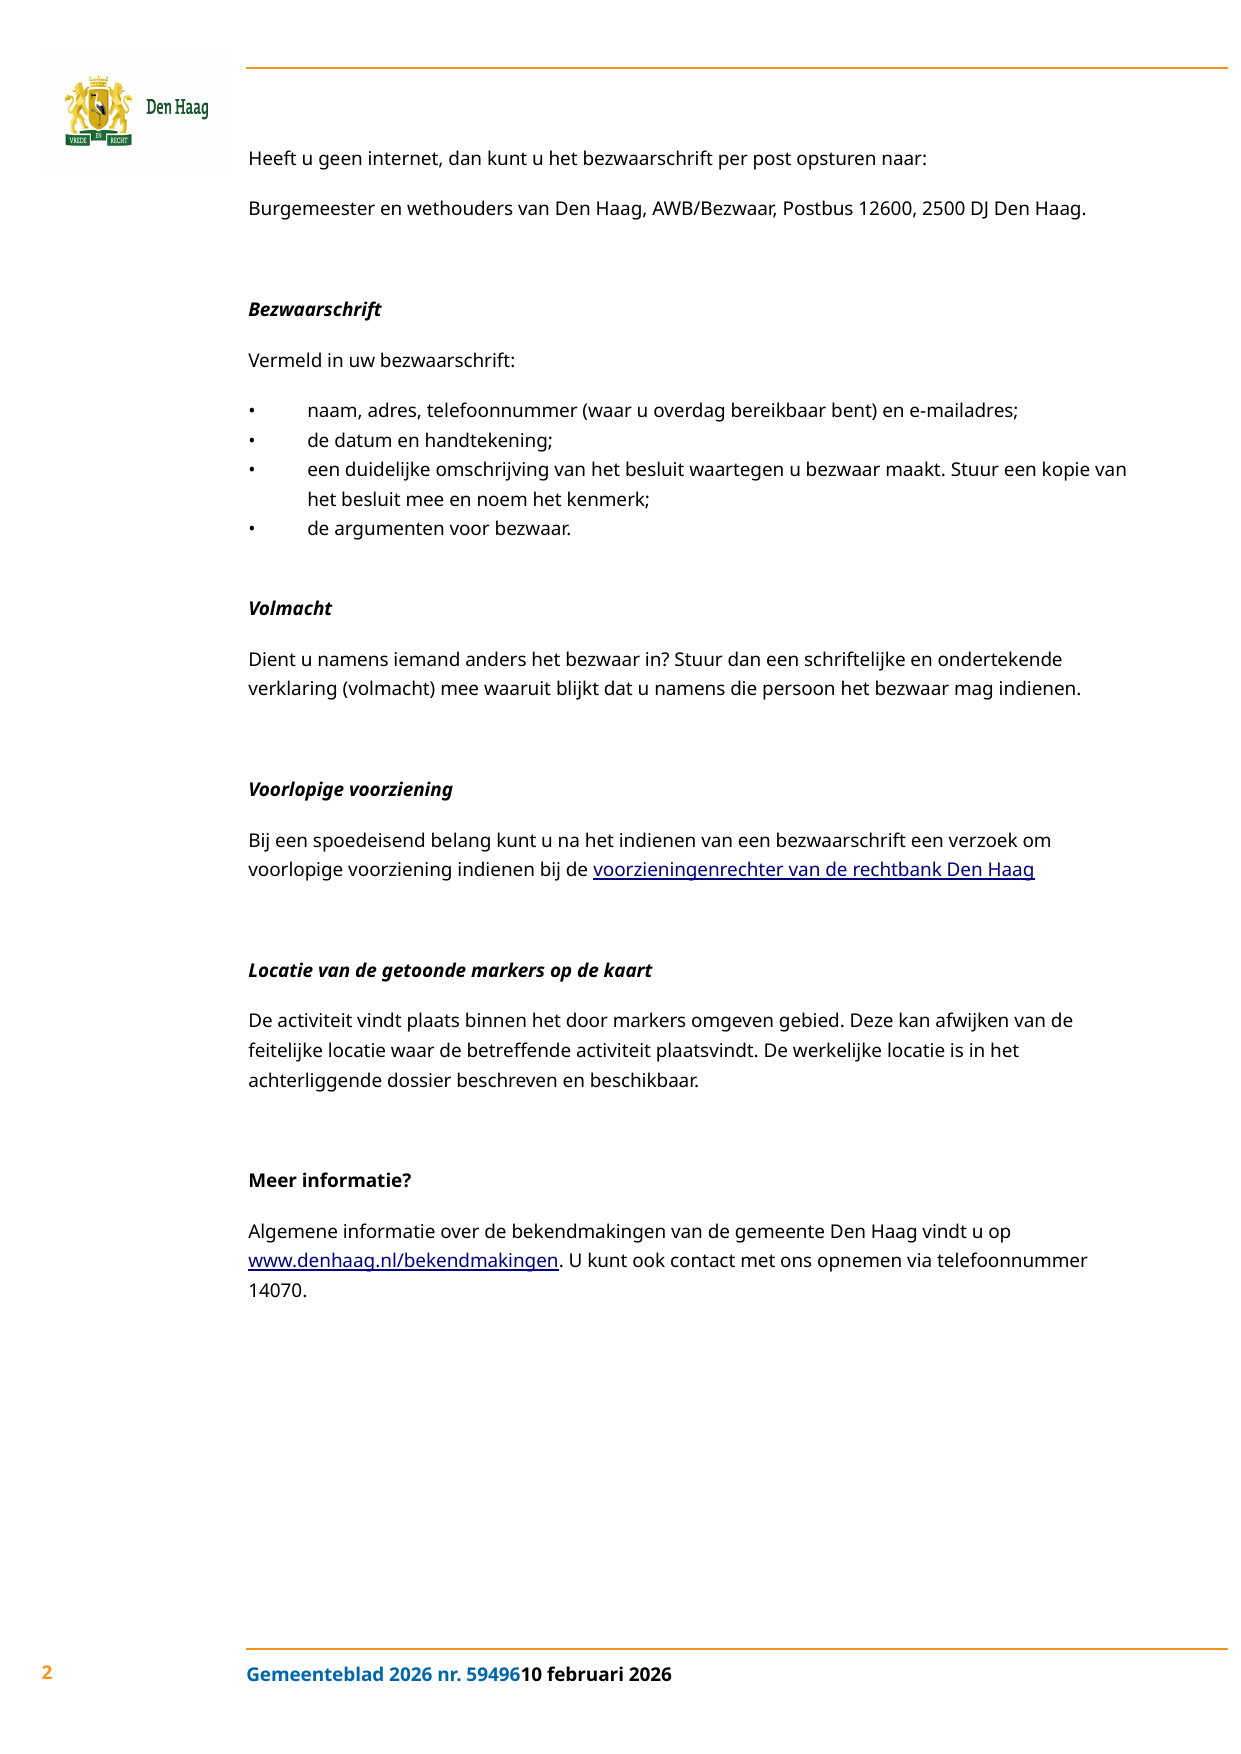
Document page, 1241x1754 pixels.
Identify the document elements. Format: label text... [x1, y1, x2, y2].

text Burgemeester en wethouders van Den Haag, AWB/Bezwaar, Postbus 12600, 2500 DJ Den Haag. [248, 196, 1152, 221]
text Heeft u geen internet, dan kunt u het bezwaarschrift per post opsturen naar: [248, 145, 1152, 171]
text Algemene informatie over de bekendmakingen van de gemeente Den Haag vindt u op www.denhaag.nl/bekendmakingen. U kunt ook contact met ons opnemen via telefoonnummer 14070. [248, 1218, 1152, 1303]
list de datum en handtekening; [248, 427, 1152, 453]
picture [41, 47, 231, 172]
text Voorlopige voorziening [248, 776, 1152, 802]
text Volmacht [248, 596, 1152, 621]
text Bezwaarschrift [248, 296, 1152, 322]
list naam, adres, telefoonnummer (waar u overdag bereikbaar bent) en e-mailadres; [248, 397, 1152, 423]
text Vermeld in uw bezwaarschrift: [248, 347, 1152, 373]
list een duidelijke omschrijving van het besluit waartegen u bezwaar maakt. Stuur een kopie van het besluit mee en noem het kenmerk; [248, 456, 1152, 512]
list de argumenten voor bezwaar. [248, 516, 1152, 541]
text Dient u namens iemand anders het bezwaar in? Stuur dan een schriftelijke en ondertekende verklaring (volmacht) mee waaruit blijkt dat u namens die persoon het bezwaar mag indienen. [248, 646, 1152, 701]
text Locatie van de getoonde markers op de kaart [248, 957, 1152, 983]
text Meer informatie? [248, 1168, 1152, 1193]
text Bij een spoedeisend belang kunt u na het indienen van een bezwaarschrift een verzoek om voorlopige voorziening indienen bij de voorzieningenrechter van de rechtbank Den Haag [248, 827, 1152, 882]
text De activiteit vindt plaats binnen het door markers omgeven gebied. Deze kan afwijken van de feitelijke locatie waar de betreffende activiteit plaatsvindt. De werkelijke locatie is in het achterliggende dossier beschreven en beschikbaar. [248, 1008, 1152, 1093]
